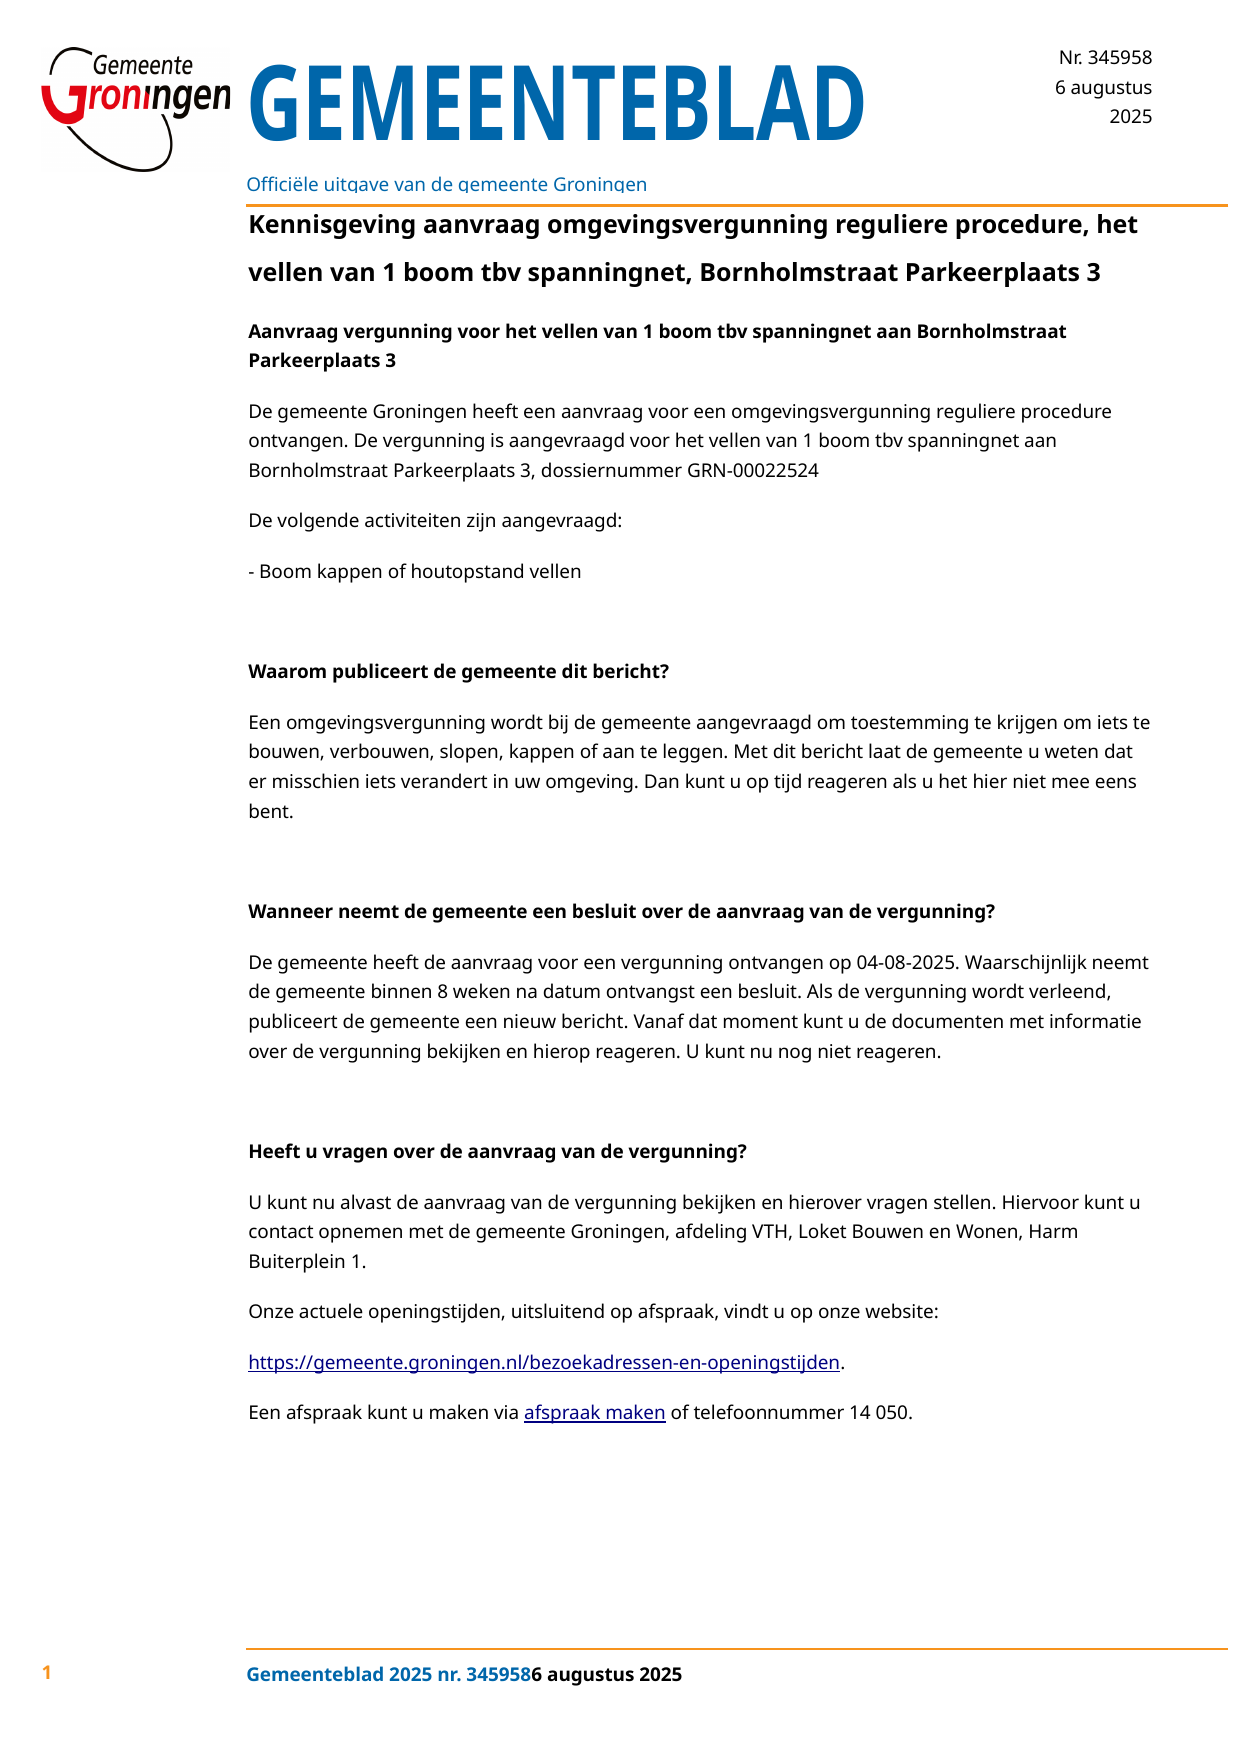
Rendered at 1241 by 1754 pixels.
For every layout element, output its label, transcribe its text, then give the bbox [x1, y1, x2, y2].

text Waarom publiceert de gemeente dit bericht? [248, 659, 1152, 684]
text Een afspraak kunt u maken via afspraak maken of telefoonnummer 14 050. [248, 1399, 1152, 1425]
text - Boom kappen of houtopstand vellen [248, 558, 1152, 584]
text Wanneer neemt de gemeente een besluit over de aanvraag van de vergunning? [248, 899, 1152, 924]
text Een omgevingsvergunning wordt bij de gemeente aangevraagd om toestemming te krijgen om iets te bouwen, verbouwen, slopen, kappen of aan te leggen. Met dit bericht laat de gemeente u weten dat er misschien iets verandert in uw omgeving. Dan kunt u op tijd reageren als u het hier niet mee eens bent. [248, 709, 1152, 824]
text U kunt nu alvast de aanvraag van de vergunning bekijken en hierover vragen stellen. Hiervoor kunt u contact opnemen met de gemeente Groningen, afdeling VTH, Loket Bouwen en Wonen, Harm Buiterplein 1. [248, 1189, 1152, 1274]
picture [41, 47, 231, 172]
text De volgende activiteiten zijn aangevraagd: [248, 507, 1152, 533]
text De gemeente Groningen heeft een aanvraag voor een omgevingsvergunning reguliere procedure ontvangen. De vergunning is aangevraagd voor het vellen van 1 boom tbv spanningnet aan Bornholmstraat Parkeerplaats 3, dossiernummer GRN-00022524 [248, 398, 1152, 483]
text Onze actuele openingstijden, uitsluitend op afspraak, vindt u op onze website: [248, 1299, 1152, 1324]
text Kennisgeving aanvraag omgevingsvergunning reguliere procedure, het vellen van 1 boom tbv spanningnet, Bornholmstraat Parkeerplaats 3 [248, 207, 1152, 288]
text https://gemeente.groningen.nl/bezoekadressen-en-openingstijden. [248, 1349, 1152, 1375]
text Aanvraag vergunning voor het vellen van 1 boom tbv spanningnet aan Bornholmstraat Parkeerplaats 3 [248, 318, 1152, 373]
text Heeft u vragen over de aanvraag van de vergunning? [248, 1139, 1152, 1164]
text De gemeente heeft de aanvraag voor een vergunning ontvangen op 04-08-2025. Waarschijnlijk neemt de gemeente binnen 8 weken na datum ontvangst een besluit. Als de vergunning wordt verleend, publiceert de gemeente een nieuw bericht. Vanaf dat moment kunt u de documenten met informatie over de vergunning bekijken en hierop reageren. U kunt nu nog niet reageren. [248, 949, 1152, 1064]
